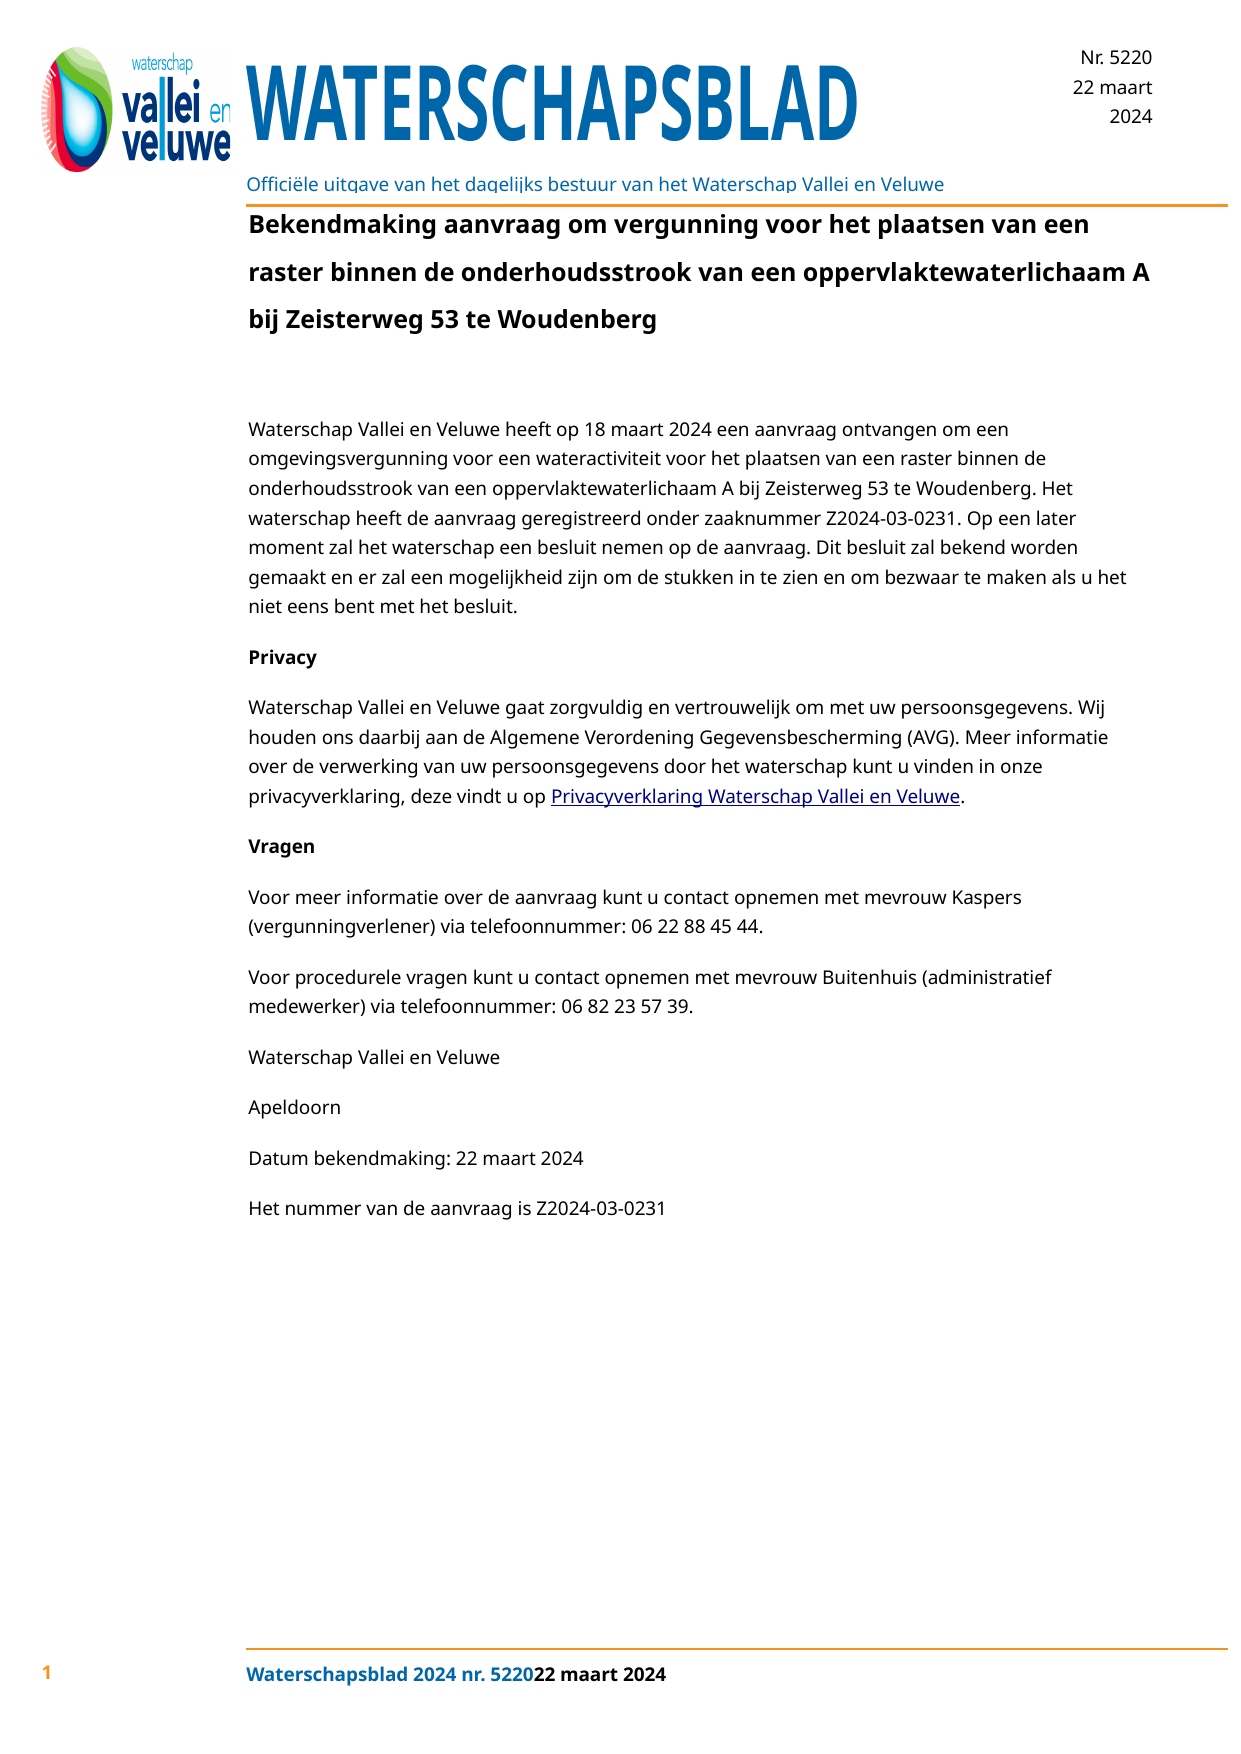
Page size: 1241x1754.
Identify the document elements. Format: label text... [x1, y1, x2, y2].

text Waterschap Vallei en Veluwe [248, 1044, 1152, 1069]
text Vragen [248, 833, 1152, 859]
text Datum bekendmaking: 22 maart 2024 [248, 1145, 1152, 1170]
text Waterschap Vallei en Veluwe gaat zorgvuldig en vertrouwelijk om met uw persoonsgegevens. Wij houden ons daarbij aan de Algemene Verordening Gegevensbescherming (AVG). Meer informatie over de verwerking van uw persoonsgegevens door het waterschap kunt u vinden in onze privacyverklaring, deze vindt u op Privacyverklaring Waterschap Vallei en Veluwe. [248, 694, 1152, 809]
text Voor procedurele vragen kunt u contact opnemen met mevrouw Buitenhuis (administratief medewerker) via telefoonnummer: 06 82 23 57 39. [248, 964, 1152, 1019]
text Bekendmaking aanvraag om vergunning voor het plaatsen van een raster binnen de onderhoudsstrook van een oppervlaktewaterlichaam A bij Zeisterweg 53 te Woudenberg [248, 207, 1152, 336]
text Waterschap Vallei en Veluwe heeft op 18 maart 2024 een aanvraag ontvangen om een omgevingsvergunning voor een wateractiviteit voor het plaatsen van een raster binnen de onderhoudsstrook van een oppervlaktewaterlichaam A bij Zeisterweg 53 te Woudenberg. Het waterschap heeft de aanvraag geregistreerd onder zaaknummer Z2024-03-0231. Op een later moment zal het waterschap een besluit nemen op de aanvraag. Dit besluit zal bekend worden gemaakt en er zal een mogelijkheid zijn om de stukken in te zien en om bezwaar te maken als u het niet eens bent met het besluit. [248, 416, 1152, 619]
picture [41, 47, 231, 172]
text Voor meer informatie over de aanvraag kunt u contact opnemen met mevrouw Kaspers (vergunningverlener) via telefoonnummer: 06 22 88 45 44. [248, 884, 1152, 939]
text Apeldoorn [248, 1094, 1152, 1120]
text Het nummer van de aanvraag is Z2024-03-0231 [248, 1195, 1152, 1221]
text Privacy [248, 644, 1152, 669]
